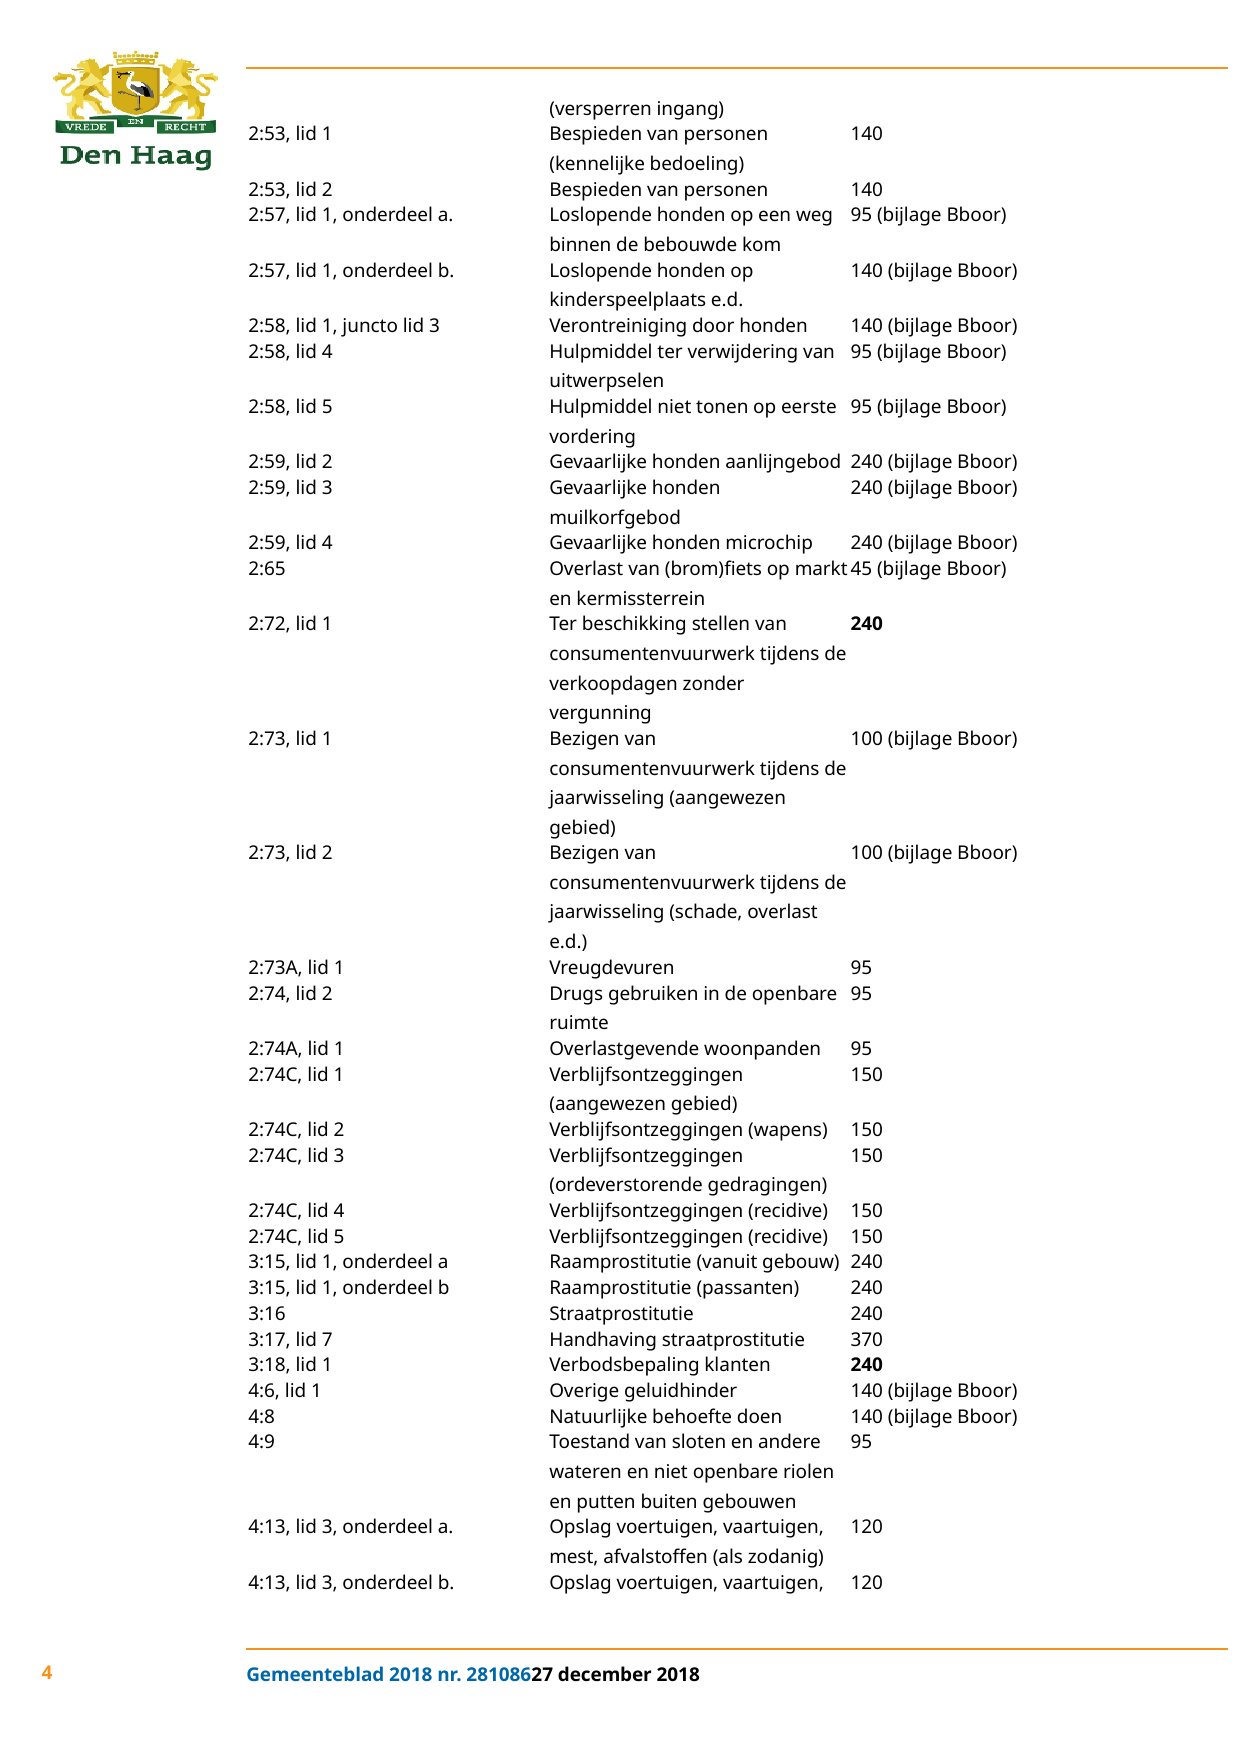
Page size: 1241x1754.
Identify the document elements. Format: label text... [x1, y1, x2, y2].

table_cell 150 [850, 1116, 1152, 1142]
table_cell 140 [850, 176, 1152, 202]
table_cell 2:74A, lid 1 [248, 1035, 549, 1061]
table_cell [850, 95, 1152, 121]
table_cell Loslopende honden op een weg binnen de bebouwde kom [549, 202, 850, 257]
table_cell 95 (bijlage Bboor) [850, 202, 1152, 257]
table_cell 45 (bijlage Bboor) [850, 555, 1152, 611]
table_cell Hulpmiddel niet tonen op eerste vordering [549, 393, 850, 448]
table_cell Verblijfsontzeggingen (aangewezen gebied) [549, 1061, 850, 1116]
table_cell 2:58, lid 1, juncto lid 3 [248, 312, 549, 338]
table_cell Bespieden van personen [549, 176, 850, 202]
table_cell 2:59, lid 4 [248, 530, 549, 555]
table_cell 4:6, lid 1 [248, 1377, 549, 1403]
table_cell 150 [850, 1197, 1152, 1223]
table_cell 2:74C, lid 1 [248, 1061, 549, 1116]
table_cell 2:74, lid 2 [248, 980, 549, 1035]
table_cell 2:74C, lid 3 [248, 1142, 549, 1197]
table_cell 140 [850, 121, 1152, 176]
table_cell Bezigen van consumentenvuurwerk tijdens de jaarwisseling (schade, overlast e.d.) [549, 840, 850, 954]
table_cell Handhaving straatprostitutie [549, 1326, 850, 1352]
table_cell 150 [850, 1142, 1152, 1197]
table_cell Ter beschikking stellen van consumentenvuurwerk tijdens de verkoopdagen zonder vergunning [549, 611, 850, 725]
table_cell Verontreiniging door honden [549, 312, 850, 338]
table_cell Overlast van (brom)fiets op markt en kermissterrein [549, 555, 850, 611]
table_cell 2:74C, lid 4 [248, 1197, 549, 1223]
table_cell 2:59, lid 3 [248, 474, 549, 529]
table_cell Raamprostitutie (vanuit gebouw) [549, 1249, 850, 1274]
table_cell Bespieden van personen (kennelijke bedoeling) [549, 121, 850, 176]
table_cell Raamprostitutie (passanten) [549, 1274, 850, 1300]
table_cell Overlastgevende woonpanden [549, 1035, 850, 1061]
table_cell 2:74C, lid 5 [248, 1223, 549, 1249]
table_cell Opslag voertuigen, vaartuigen, mest, afvalstoffen (als zodanig) [549, 1514, 850, 1569]
table_cell Hulpmiddel ter verwijdering van uitwerpselen [549, 338, 850, 393]
table_cell 140 (bijlage Bboor) [850, 257, 1152, 312]
table_cell Overige geluidhinder [549, 1377, 850, 1403]
table_cell 140 (bijlage Bboor) [850, 1377, 1152, 1403]
table_cell 2:58, lid 5 [248, 393, 549, 448]
table_cell 2:59, lid 2 [248, 449, 549, 474]
table_cell Loslopende honden op kinderspeelplaats e.d. [549, 257, 850, 312]
table_cell 3:18, lid 1 [248, 1352, 549, 1377]
table_cell 2:72, lid 1 [248, 611, 549, 725]
table_cell 2:57, lid 1, onderdeel a. [248, 202, 549, 257]
table_cell 95 (bijlage Bboor) [850, 393, 1152, 448]
table_cell Verblijfsontzeggingen (recidive) [549, 1223, 850, 1249]
table_cell 240 (bijlage Bboor) [850, 530, 1152, 555]
table_cell 3:15, lid 1, onderdeel b [248, 1274, 549, 1300]
picture [41, 47, 231, 172]
table_cell 4:9 [248, 1429, 549, 1514]
table_cell 4:8 [248, 1403, 549, 1429]
table_cell 150 [850, 1223, 1152, 1249]
table_cell Gevaarlijke honden aanlijngebod [549, 449, 850, 474]
table_cell 2:57, lid 1, onderdeel b. [248, 257, 549, 312]
table_cell 240 [850, 611, 1152, 725]
table_cell 100 (bijlage Bboor) [850, 840, 1152, 954]
table_cell 150 [850, 1061, 1152, 1116]
table_cell Opslag voertuigen, vaartuigen, [549, 1569, 850, 1595]
table_cell Natuurlijke behoefte doen [549, 1403, 850, 1429]
table_cell 95 [850, 1429, 1152, 1514]
table_cell 4:13, lid 3, onderdeel a. [248, 1514, 549, 1569]
table_cell 3:17, lid 7 [248, 1326, 549, 1352]
table_cell 2:73A, lid 1 [248, 954, 549, 980]
table_cell Drugs gebruiken in de openbare ruimte [549, 980, 850, 1035]
table_cell 100 (bijlage Bboor) [850, 725, 1152, 839]
table_cell 95 [850, 954, 1152, 980]
table_cell Straatprostitutie [549, 1300, 850, 1326]
table_cell 240 [850, 1274, 1152, 1300]
table_cell 95 [850, 1035, 1152, 1061]
table_cell 3:15, lid 1, onderdeel a [248, 1249, 549, 1274]
table_cell 240 [850, 1249, 1152, 1274]
table_cell 140 (bijlage Bboor) [850, 312, 1152, 338]
table_cell Toestand van sloten en andere wateren en niet openbare riolen en putten buiten gebouwen [549, 1429, 850, 1514]
table_cell Verbodsbepaling klanten [549, 1352, 850, 1377]
table_cell 240 [850, 1300, 1152, 1326]
table_cell Verblijfsontzeggingen (ordeverstorende gedragingen) [549, 1142, 850, 1197]
table_cell 95 [850, 980, 1152, 1035]
table_cell 370 [850, 1326, 1152, 1352]
table_cell 240 (bijlage Bboor) [850, 474, 1152, 529]
table_cell 2:73, lid 1 [248, 725, 549, 839]
table_cell Gevaarlijke honden muilkorfgebod [549, 474, 850, 529]
table_cell 2:65 [248, 555, 549, 611]
table_cell 240 [850, 1352, 1152, 1377]
table_cell 95 (bijlage Bboor) [850, 338, 1152, 393]
table_cell Gevaarlijke honden microchip [549, 530, 850, 555]
table_cell 2:53, lid 1 [248, 121, 549, 176]
table_cell [248, 95, 549, 121]
table_cell 120 [850, 1569, 1152, 1595]
table_cell 240 (bijlage Bboor) [850, 449, 1152, 474]
table_cell 2:58, lid 4 [248, 338, 549, 393]
table_cell Verblijfsontzeggingen (wapens) [549, 1116, 850, 1142]
table_cell 140 (bijlage Bboor) [850, 1403, 1152, 1429]
table_cell Verblijfsontzeggingen (recidive) [549, 1197, 850, 1223]
table_cell 2:73, lid 2 [248, 840, 549, 954]
table_cell 120 [850, 1514, 1152, 1569]
table_cell 4:13, lid 3, onderdeel b. [248, 1569, 549, 1595]
table_cell Vreugdevuren [549, 954, 850, 980]
table_cell (versperren ingang) [549, 95, 850, 121]
table_cell 2:74C, lid 2 [248, 1116, 549, 1142]
table_cell Bezigen van consumentenvuurwerk tijdens de jaarwisseling (aangewezen gebied) [549, 725, 850, 839]
table_cell 2:53, lid 2 [248, 176, 549, 202]
table_cell 3:16 [248, 1300, 549, 1326]
